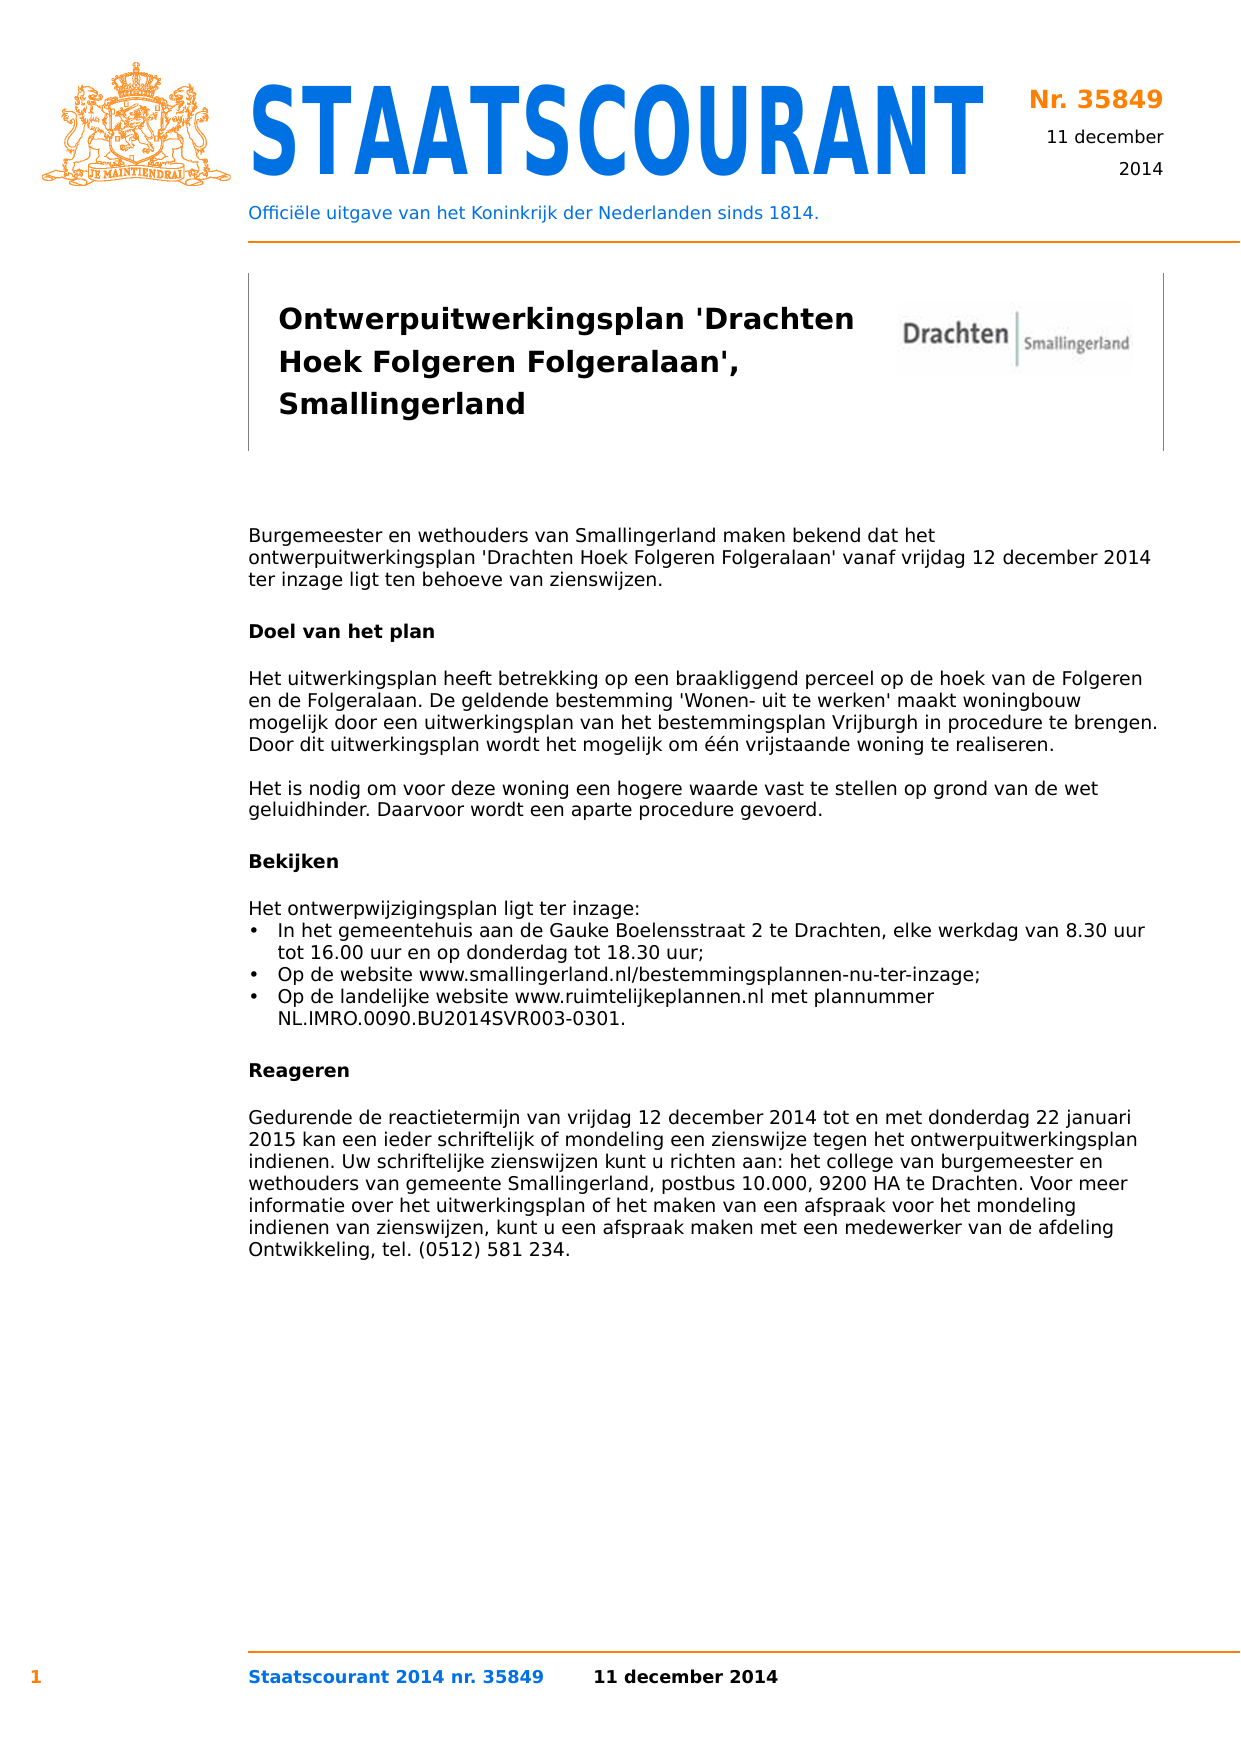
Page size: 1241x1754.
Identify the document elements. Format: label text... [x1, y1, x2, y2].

text Het ontwerpwijzigingsplan ligt ter inzage: [248, 898, 1163, 920]
text Gedurende de reactietermijn van vrijdag 12 december 2014 tot en met donderdag 22 januari 2015 kan een ieder schriftelijk of mondeling een zienswijze tegen het ontwerpuitwerkingsplan indienen. Uw schriftelijke zienswijzen kunt u richten aan: het college van burgemeester en wethouders van gemeente Smallingerland, postbus 10.000, 9200 HA te Drachten. Voor meer informatie over het uitwerkingsplan of het maken van een afspraak voor het mondeling indienen van zienswijzen, kunt u een afspraak maken met een medewerker van de afdeling Ontwikkeling, tel. (0512) 581 234. [248, 1107, 1163, 1261]
table_header STAATSCOURANT [248, 62, 998, 203]
text • In het gemeentehuis aan de Gauke Boelensstraat 2 te Drachten, elke werkdag van 8.30 uur tot 16.00 uur en op donderdag tot 18.30 uur; [248, 920, 1163, 964]
text • Op de website www.smallingerland.nl/bestemmingsplannen-nu-ter-inzage; [248, 964, 1163, 986]
subtitle Doel van het plan [248, 621, 1163, 643]
table_cell 2014 [998, 153, 1240, 203]
text Burgemeester en wethouders van Smallingerland maken bekend dat het ontwerpuitwerkingsplan 'Drachten Hoek Folgeren Folgeralaan' vanaf vrijdag 12 december 2014 ter inzage ligt ten behoeve van zienswijzen. [248, 525, 1163, 591]
text • Op de landelijke website www.ruimtelijkeplannen.nl met plannummer NL.IMRO.0090.BU2014SVR003-0301. [248, 986, 1163, 1030]
subtitle Bekijken [248, 851, 1163, 873]
text Het uitwerkingsplan heeft betrekking op een braakliggend perceel op de hoek van de Folgeren en de Folgeralaan. De geldende bestemming 'Wonen- uit te werken' maakt woningbouw mogelijk door een uitwerkingsplan van het bestemmingsplan Vrijburgh in procedure te brengen. Door dit uitwerkingsplan wordt het mogelijk om één vrijstaande woning te realiseren. [248, 668, 1163, 756]
table_cell 11 december [998, 121, 1240, 153]
subtitle Reageren [248, 1060, 1163, 1082]
table_header Nr. 35849 [998, 62, 1240, 121]
subtitle Ontwerpuitwerkingsplan 'Drachten Hoek Folgeren Folgeralaan', Smallingerland [249, 273, 1163, 451]
text Het is nodig om voor deze woning een hogere waarde vast te stellen op grond van de wet geluidhinder. Daarvoor wordt een aparte procedure gevoerd. [248, 777, 1163, 821]
picture [897, 302, 1134, 374]
table_cell Officiële uitgave van het Koninkrijk der Nederlanden sinds 1814. [248, 203, 1240, 241]
picture [41, 62, 231, 186]
table_header [25, 62, 248, 241]
